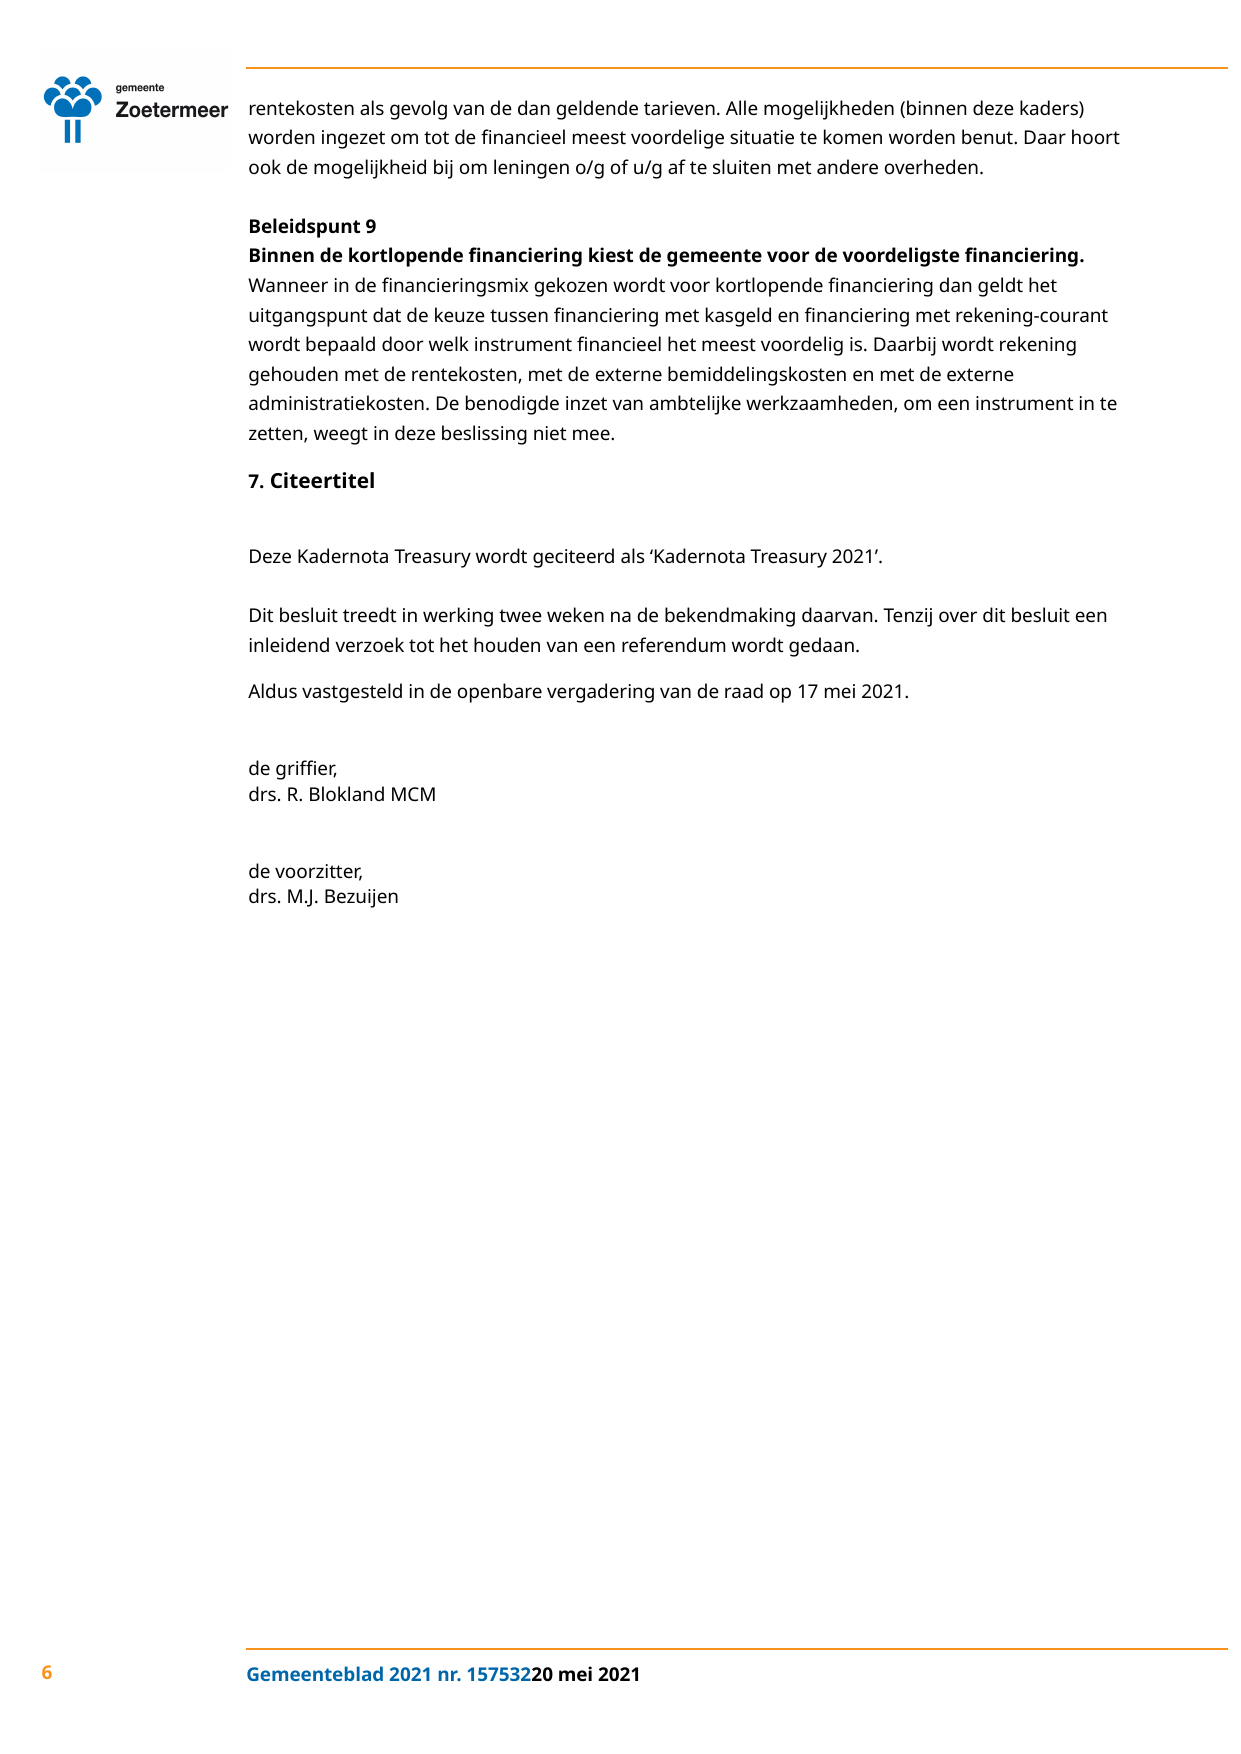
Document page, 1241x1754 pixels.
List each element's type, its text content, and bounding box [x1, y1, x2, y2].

text Wanneer in de financieringsmix gekozen wordt voor kortlopende financiering dan geldt het uitgangspunt dat de keuze tussen financiering met kasgeld en financiering met rekening-courant wordt bepaald door welk instrument financieel het meest voordelig is. Daarbij wordt rekening gehouden met de rentekosten, met de externe bemiddelingskosten en met de externe administratiekosten. De benodigde inzet van ambtelijke werkzaamheden, om een instrument in te zetten, weegt in deze beslissing niet mee. [248, 272, 1152, 446]
text drs. M.J. Bezuijen [248, 884, 1152, 909]
text Dit besluit treedt in werking twee weken na de bekendmaking daarvan. Tenzij over dit besluit een inleidend verzoek tot het houden van een referendum wordt gedaan. [248, 603, 1152, 658]
text de voorzitter, [248, 858, 1152, 884]
text de griffier, [248, 755, 1152, 781]
text Binnen de kortlopende financiering kiest de gemeente voor de voordeligste financiering. [248, 243, 1152, 268]
text Aldus vastgesteld in de openbare vergadering van de raad op 17 mei 2021. [248, 678, 1152, 704]
text drs. R. Blokland MCM [248, 781, 1152, 807]
text 7. Citeertitel [248, 466, 1152, 494]
text Beleidspunt 9 [248, 213, 1152, 239]
text rentekosten als gevolg van de dan geldende tarieven. Alle mogelijkheden (binnen deze kaders) worden ingezet om tot de financieel meest voordelige situatie te komen worden benut. Daar hoort ook de mogelijkheid bij om leningen o/g of u/g af te sluiten met andere overheden. [248, 95, 1152, 180]
picture [41, 47, 231, 172]
text Deze Kadernota Treasury wordt geciteerd als ‘Kadernota Treasury 2021’. [248, 543, 1152, 569]
